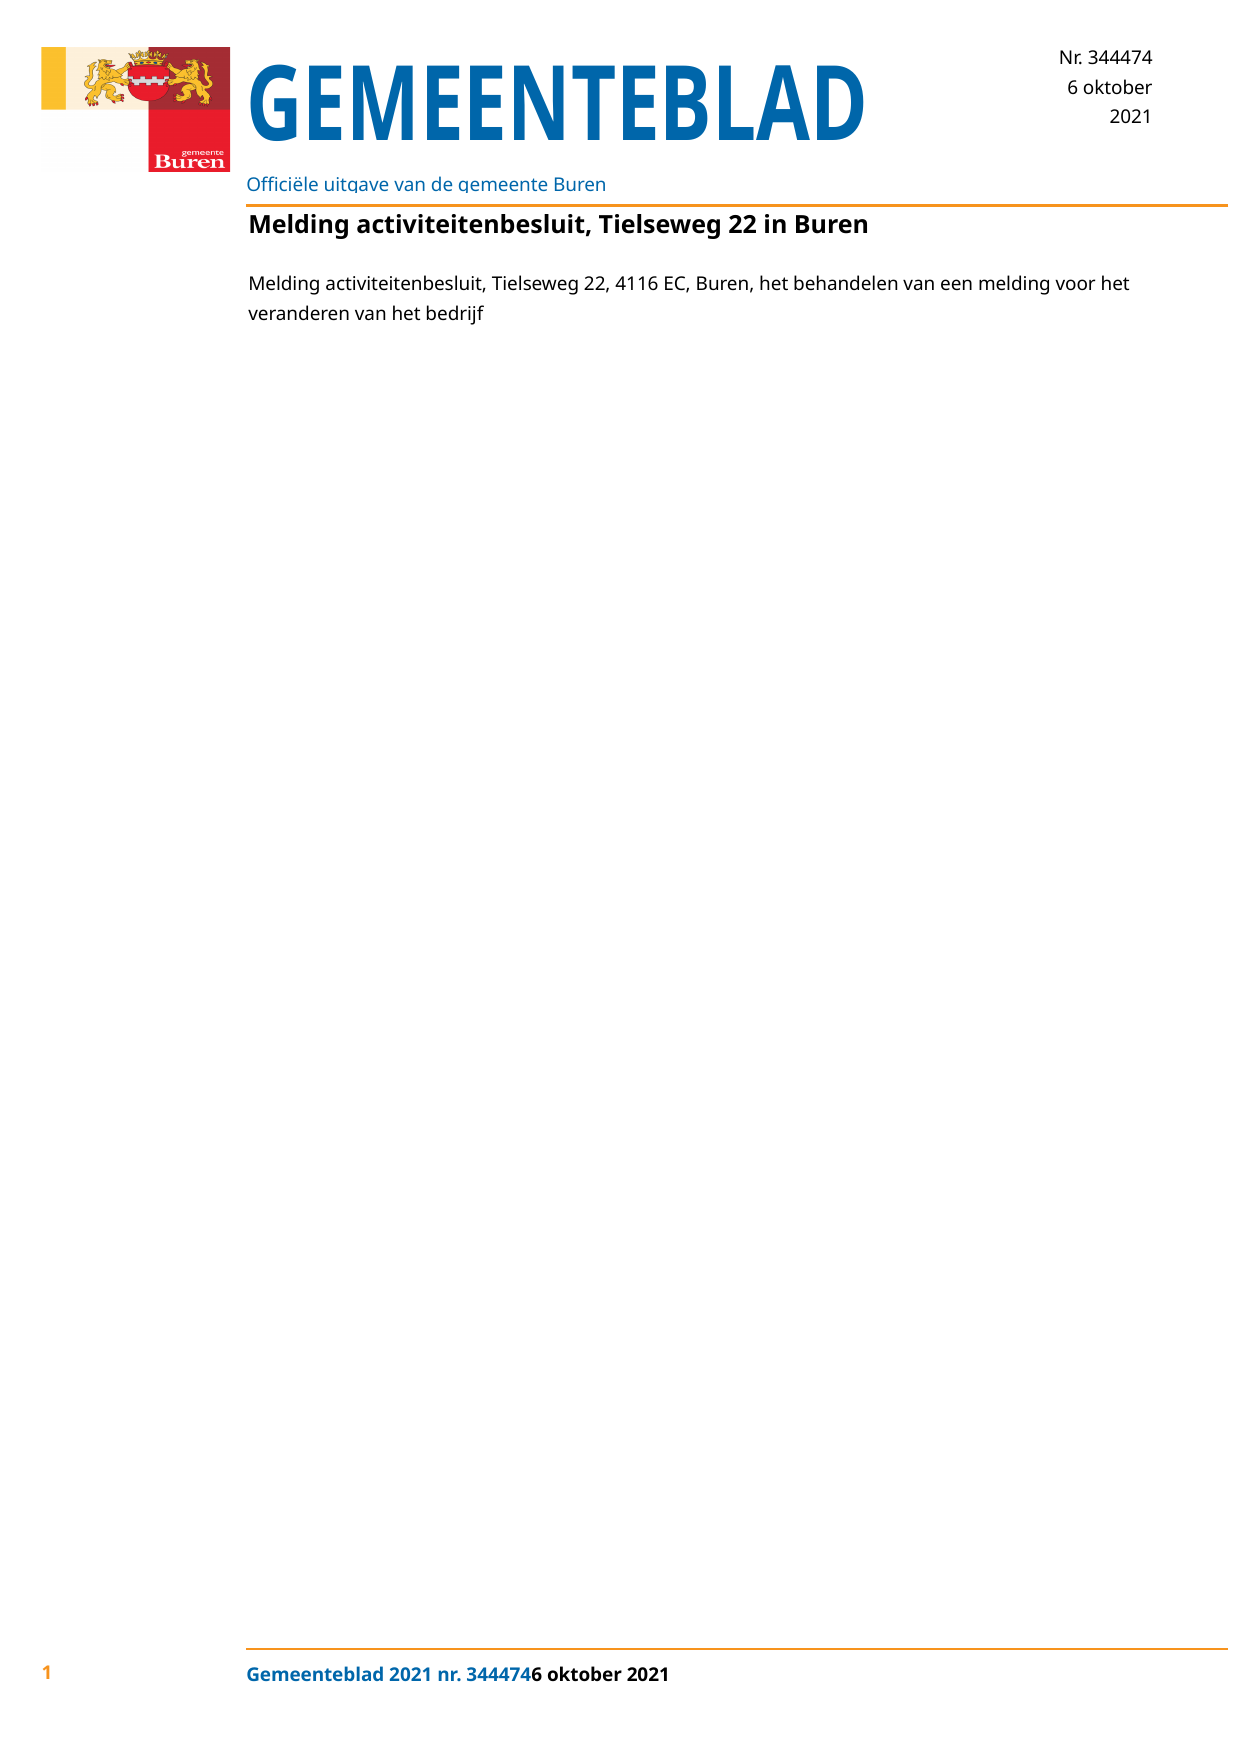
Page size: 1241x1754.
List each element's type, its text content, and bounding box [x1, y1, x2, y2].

picture [41, 47, 231, 172]
text Melding activiteitenbesluit, Tielseweg 22, 4116 EC, Buren, het behandelen van een melding voor het veranderen van het bedrijf [248, 270, 1152, 326]
text Melding activiteitenbesluit, Tielseweg 22 in Buren [248, 207, 1152, 241]
